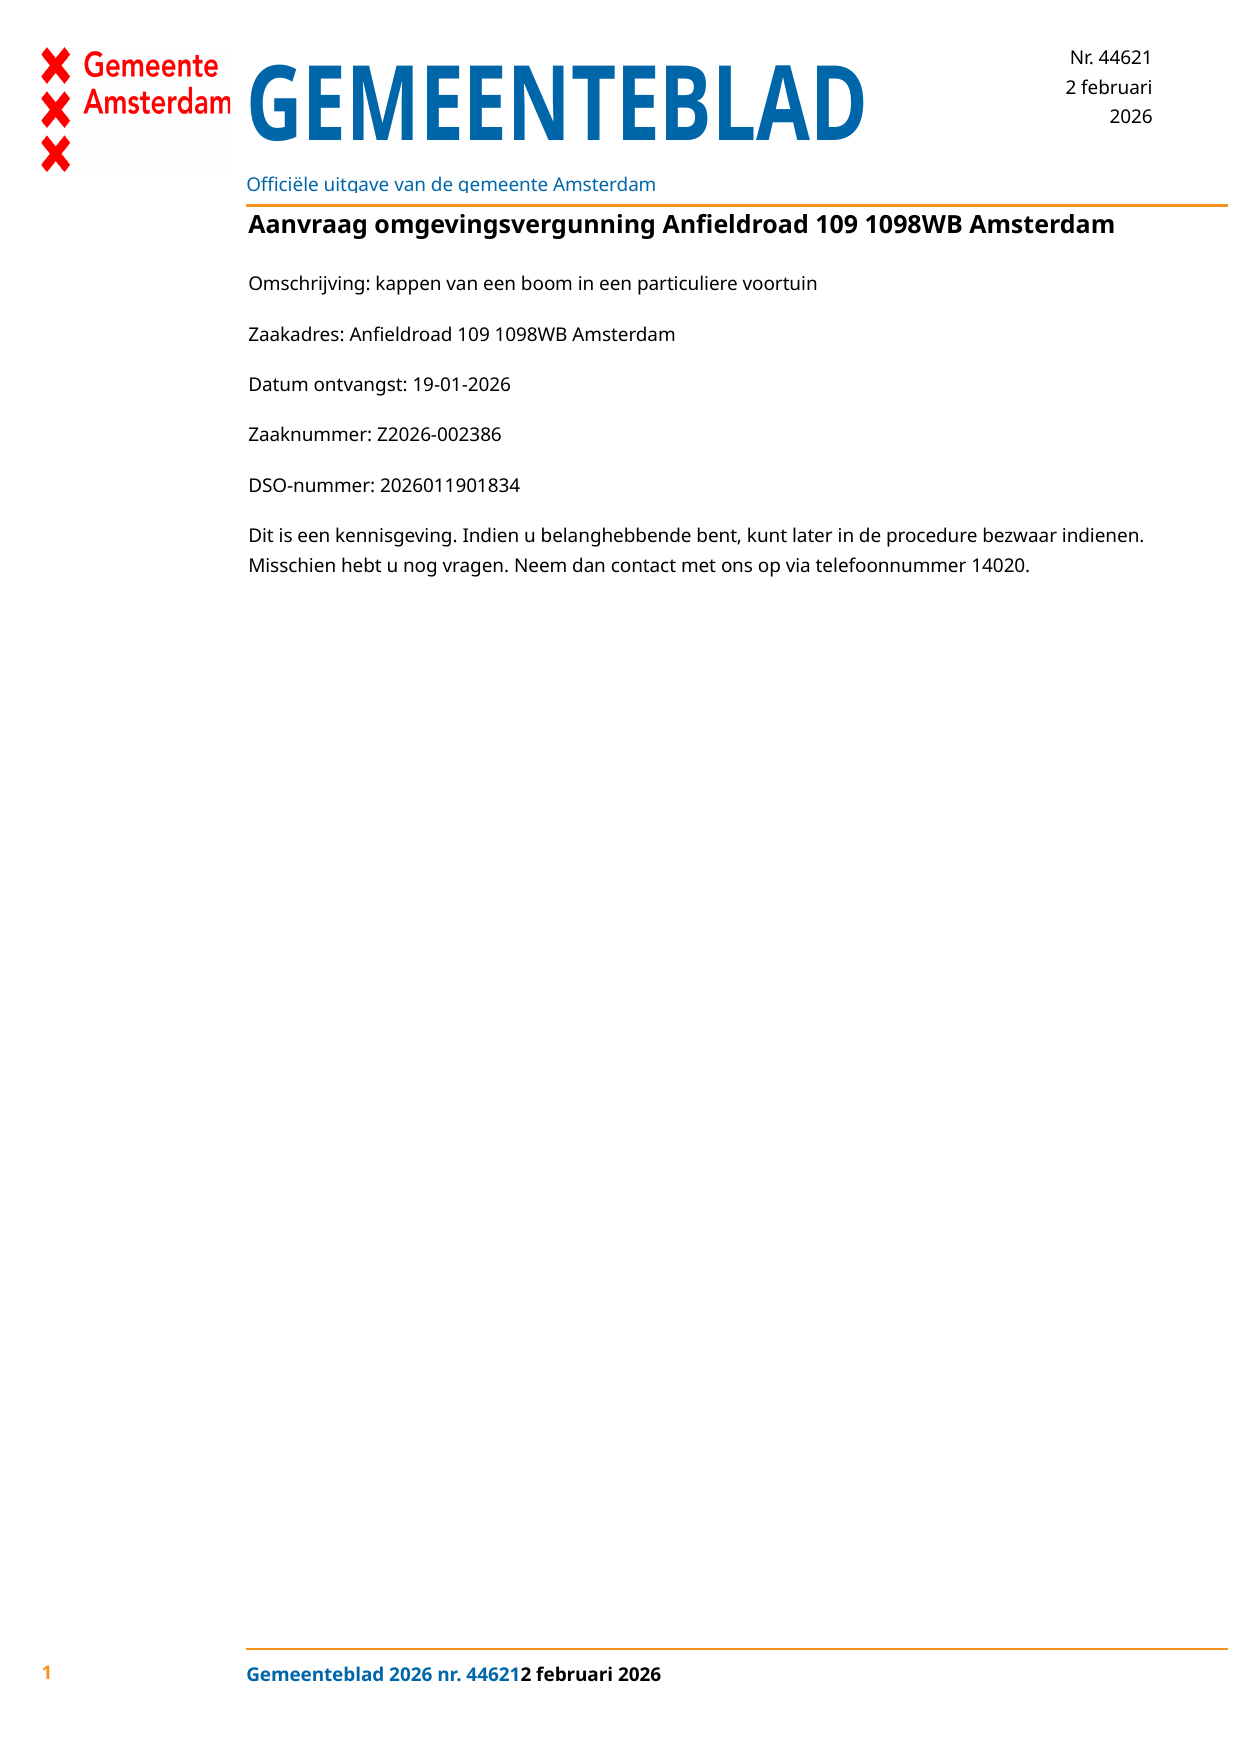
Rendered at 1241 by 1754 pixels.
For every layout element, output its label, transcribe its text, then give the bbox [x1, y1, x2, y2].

text Datum ontvangst: 19-01-2026 [248, 371, 1152, 397]
text DSO-nummer: 2026011901834 [248, 472, 1152, 498]
text Dit is een kennisgeving. Indien u belanghebbende bent, kunt later in de procedure bezwaar indienen. Misschien hebt u nog vragen. Neem dan contact met ons op via telefoonnummer 14020. [248, 522, 1152, 578]
picture [41, 47, 231, 172]
text Omschrijving: kappen van een boom in een particuliere voortuin [248, 270, 1152, 296]
text Zaaknummer: Z2026-002386 [248, 422, 1152, 447]
text Zaakadres: Anfieldroad 109 1098WB Amsterdam [248, 321, 1152, 346]
text Aanvraag omgevingsvergunning Anfieldroad 109 1098WB Amsterdam [248, 207, 1152, 241]
